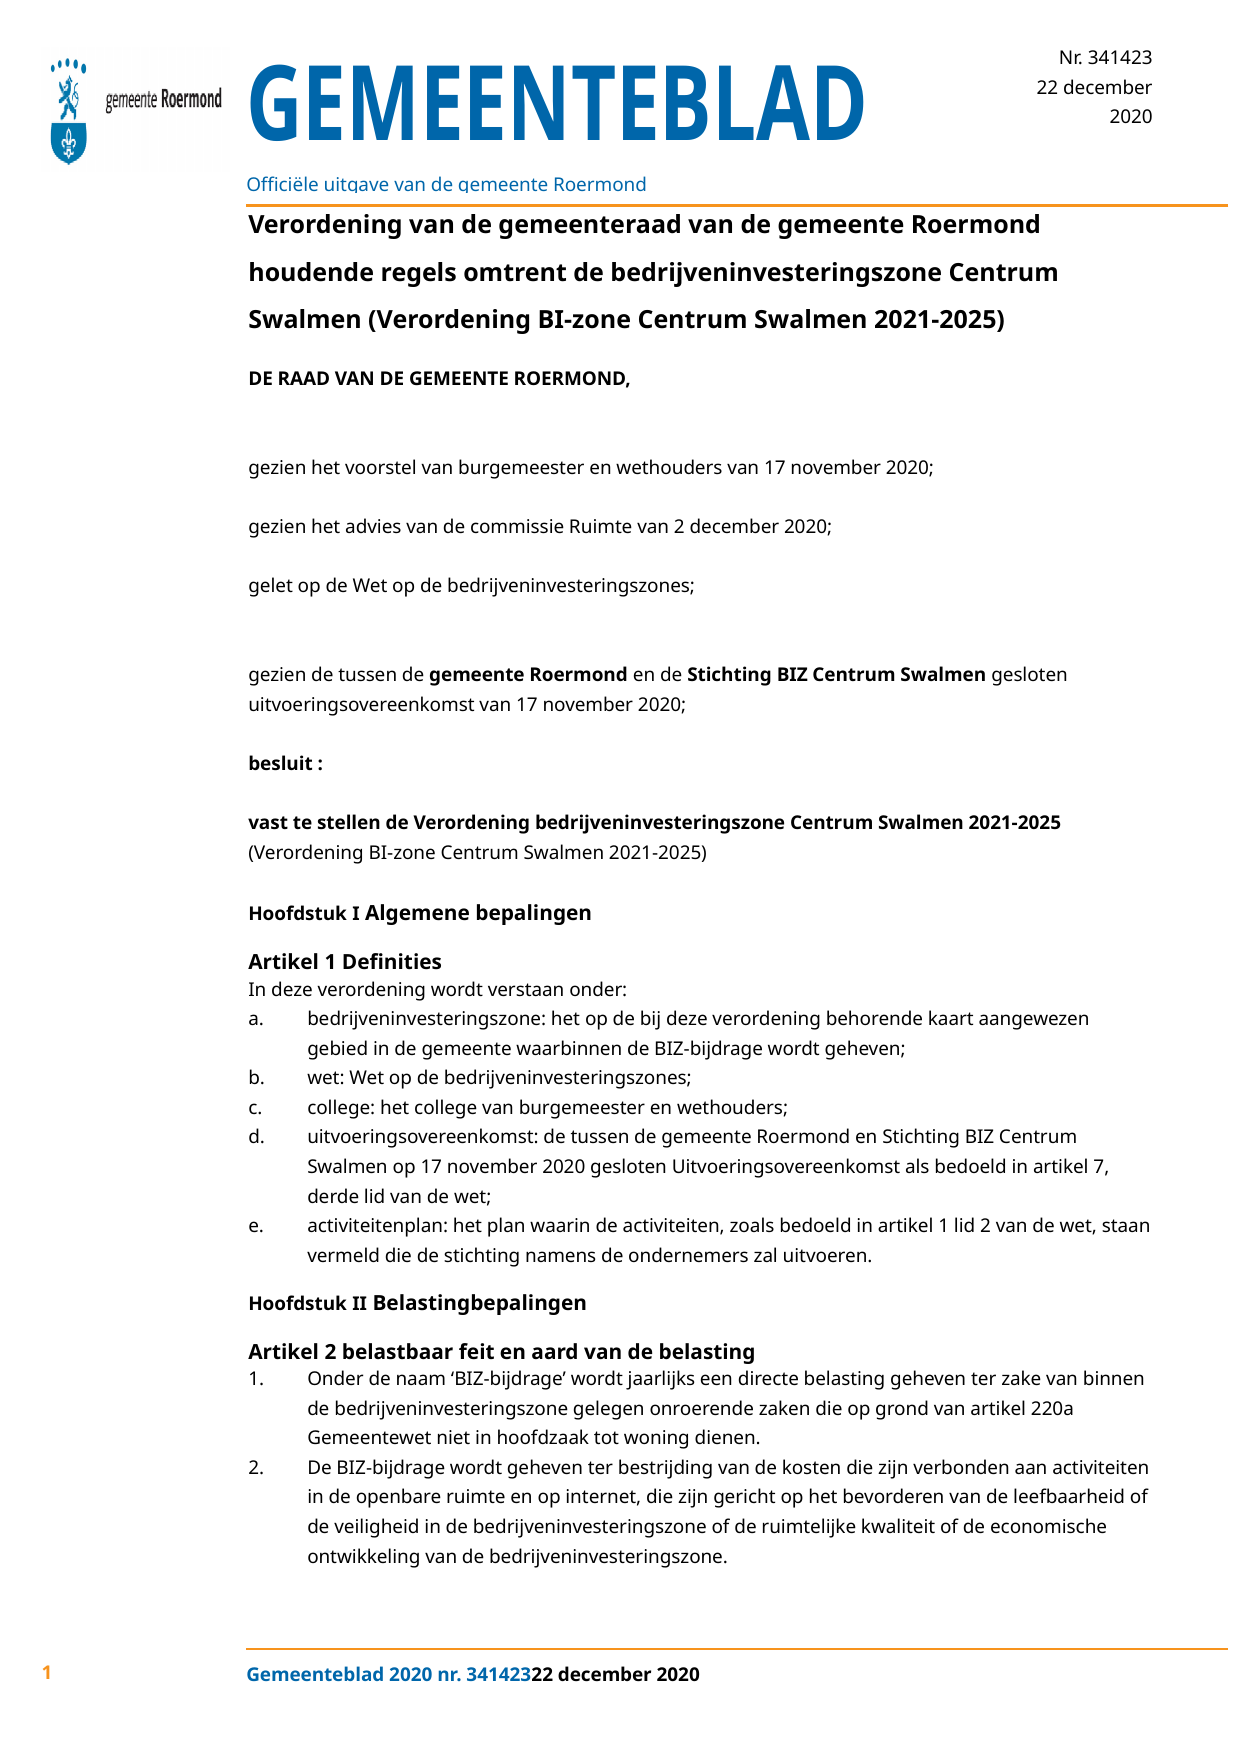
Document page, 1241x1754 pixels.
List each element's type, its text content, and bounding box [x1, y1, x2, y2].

text gelet op de Wet op de bedrijveninvesteringszones; [248, 573, 1152, 598]
text Verordening van de gemeenteraad van de gemeente Roermond houdende regels omtrent de bedrijveninvesteringszone Centrum Swalmen (Verordening BI-zone Centrum Swalmen 2021-2025) [248, 207, 1152, 336]
list Onder de naam ‘BIZ-bijdrage’ wordt jaarlijks een directe belasting geheven ter zake van binnen de bedrijveninvesteringszone gelegen onroerende zaken die op grond van artikel 220a Gemeentewet niet in hoofdzaak tot woning dienen. [248, 1365, 1152, 1450]
list bedrijveninvesteringszone: het op de bij deze verordening behorende kaart aangewezen gebied in de gemeente waarbinnen de BIZ-bijdrage wordt geheven; [248, 1005, 1152, 1061]
list wet: Wet op de bedrijveninvesteringszones; [248, 1064, 1152, 1090]
list De BIZ-bijdrage wordt geheven ter bestrijding van de kosten die zijn verbonden aan activiteiten in de openbare ruimte en op internet, die zijn gericht op het bevorderen van de leefbaarheid of de veiligheid in de bedrijveninvesteringszone of de ruimtelijke kwaliteit of de economische ontwikkeling van de bedrijveninvesteringszone. [248, 1454, 1152, 1568]
text Hoofdstuk II Belastingbepalingen [248, 1288, 1152, 1316]
text vast te stellen de Verordening bedrijveninvesteringszone Centrum Swalmen 2021-2025 (Verordening BI-zone Centrum Swalmen 2021-2025) [248, 809, 1152, 864]
text In deze verordening wordt verstaan onder: [248, 976, 1152, 1001]
text Hoofdstuk I Algemene bepalingen [248, 898, 1152, 926]
list activiteitenplan: het plan waarin de activiteiten, zoals bedoeld in artikel 1 lid 2 van de wet, staan vermeld die de stichting namens de ondernemers zal uitvoeren. [248, 1212, 1152, 1268]
text besluit : [248, 750, 1152, 776]
text gezien het advies van de commissie Ruimte van 2 december 2020; [248, 513, 1152, 539]
text Artikel 1 Definities [248, 947, 1152, 976]
list uitvoeringsovereenkomst: de tussen de gemeente Roermond en Stichting BIZ Centrum Swalmen op 17 november 2020 gesloten Uitvoeringsovereenkomst als bedoeld in artikel 7, derde lid van de wet; [248, 1124, 1152, 1208]
text DE RAAD VAN DE GEMEENTE ROERMOND, [248, 366, 1152, 391]
list college: het college van burgemeester en wethouders; [248, 1094, 1152, 1120]
text Artikel 2 belastbaar feit en aard van de belasting [248, 1337, 1152, 1365]
text gezien het voorstel van burgemeester en wethouders van 17 november 2020; [248, 454, 1152, 480]
picture [41, 47, 231, 172]
text gezien de tussen de gemeente Roermond en de Stichting BIZ Centrum Swalmen gesloten uitvoeringsovereenkomst van 17 november 2020; [248, 661, 1152, 717]
